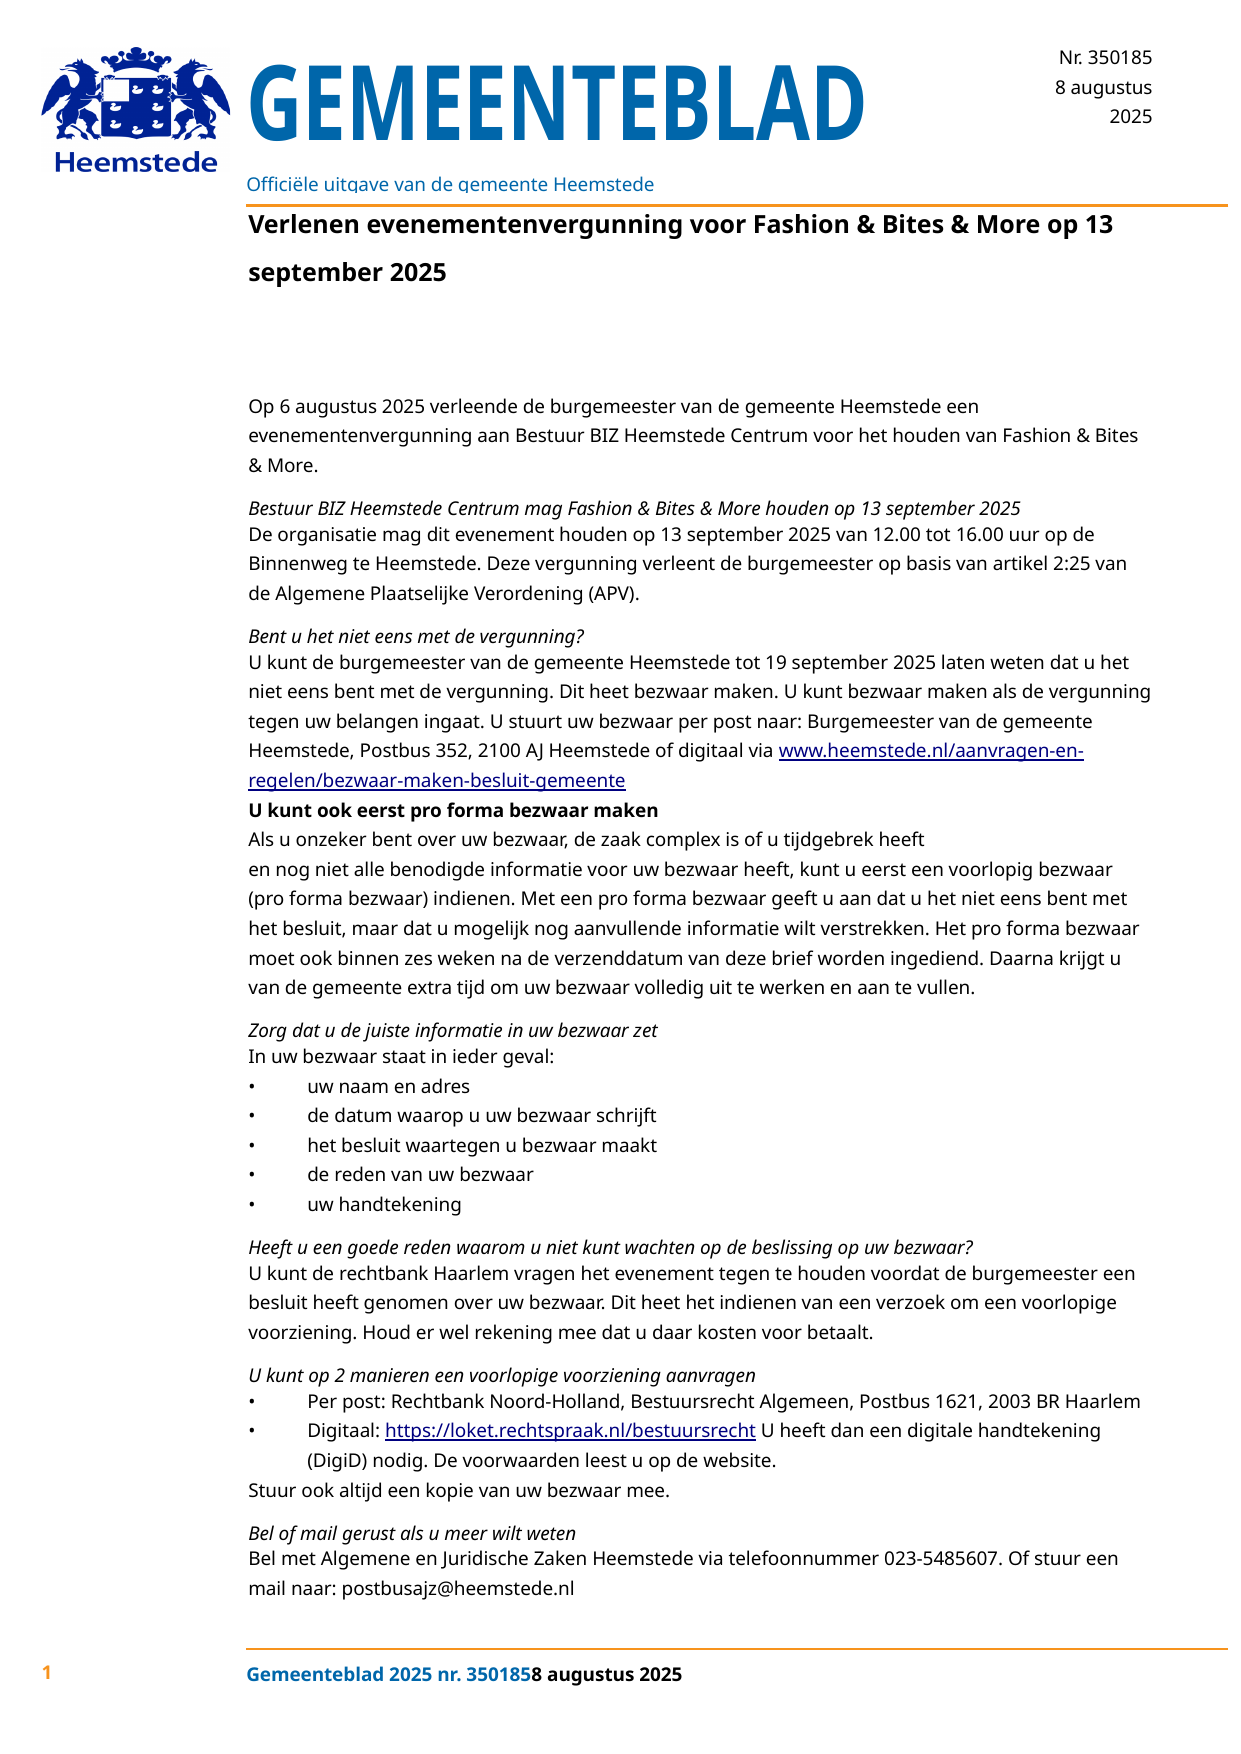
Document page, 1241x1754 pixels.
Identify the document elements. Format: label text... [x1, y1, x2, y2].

text Stuur ook altijd een kopie van uw bezwaar mee. [248, 1477, 1152, 1502]
list het besluit waartegen u bezwaar maakt [248, 1132, 1152, 1158]
text Bent u het niet eens met de vergunning? [248, 623, 1152, 649]
list de reden van uw bezwaar [248, 1162, 1152, 1187]
list de datum waarop u uw bezwaar schrijft [248, 1102, 1152, 1128]
list uw naam en adres [248, 1073, 1152, 1098]
text Op 6 augustus 2025 verleende de burgemeester van de gemeente Heemstede een evenementenvergunning aan Bestuur BIZ Heemstede Centrum voor het houden van Fashion & Bites & More. [248, 393, 1152, 478]
text en nog niet alle benodigde informatie voor uw bezwaar heeft, kunt u eerst een voorlopig bezwaar (pro forma bezwaar) indienen. Met een pro forma bezwaar geeft u aan dat u het niet eens bent met het besluit, maar dat u mogelijk nog aanvullende informatie wilt verstrekken. Het pro forma bezwaar moet ook binnen zes weken na de verzenddatum van deze brief worden ingediend. Daarna krijgt u van de gemeente extra tijd om uw bezwaar volledig uit te werken en aan te vullen. [248, 856, 1152, 1000]
text U kunt de burgemeester van de gemeente Heemstede tot 19 september 2025 laten weten dat u het niet eens bent met de vergunning. Dit heet bezwaar maken. U kunt bezwaar maken als de vergunning tegen uw belangen ingaat. U stuurt uw bezwaar per post naar: Burgemeester van de gemeente Heemstede, Postbus 352, 2100 AJ Heemstede of digitaal via www.heemstede.nl/aanvragen-en-regelen/bezwaar-maken-besluit-gemeente [248, 649, 1152, 793]
text Heeft u een goede reden waarom u niet kunt wachten op de beslissing op uw bezwaar? [248, 1234, 1152, 1260]
text Zorg dat u de juiste informatie in uw bezwaar zet [248, 1017, 1152, 1043]
text In uw bezwaar staat in ieder geval: [248, 1043, 1152, 1069]
list Digitaal: https://loket.rechtspraak.nl/bestuursrecht U heeft dan een digitale handtekening (DigiD) nodig. De voorwaarden leest u op de website. [248, 1418, 1152, 1473]
text U kunt de rechtbank Haarlem vragen het evenement tegen te houden voordat de burgemeester een besluit heeft genomen over uw bezwaar. Dit heet het indienen van een verzoek om een voorlopige voorziening. Houd er wel rekening mee dat u daar kosten voor betaalt. [248, 1260, 1152, 1345]
text Bel met Algemene en Juridische Zaken Heemstede via telefoonnummer 023-5485607. Of stuur een mail naar: postbusajz@heemstede.nl [248, 1546, 1152, 1601]
list Per post: Rechtbank Noord-Holland, Bestuursrecht Algemeen, Postbus 1621, 2003 BR Haarlem [248, 1388, 1152, 1414]
list uw handtekening [248, 1191, 1152, 1217]
text Bel of mail gerust als u meer wilt weten [248, 1520, 1152, 1546]
text Verlenen evenementenvergunning voor Fashion & Bites & More op 13 september 2025 [248, 207, 1152, 288]
text Als u onzeker bent over uw bezwaar, de zaak complex is of u tijdgebrek heeft [248, 826, 1152, 852]
picture [41, 47, 231, 172]
text U kunt op 2 manieren een voorlopige voorziening aanvragen [248, 1362, 1152, 1388]
text Bestuur BIZ Heemstede Centrum mag Fashion & Bites & More houden op 13 september 2025 [248, 495, 1152, 521]
text De organisatie mag dit evenement houden op 13 september 2025 van 12.00 tot 16.00 uur op de Binnenweg te Heemstede. Deze vergunning verleent de burgemeester op basis van artikel 2:25 van de Algemene Plaatselijke Verordening (APV). [248, 521, 1152, 606]
text U kunt ook eerst pro forma bezwaar maken [248, 797, 1152, 823]
